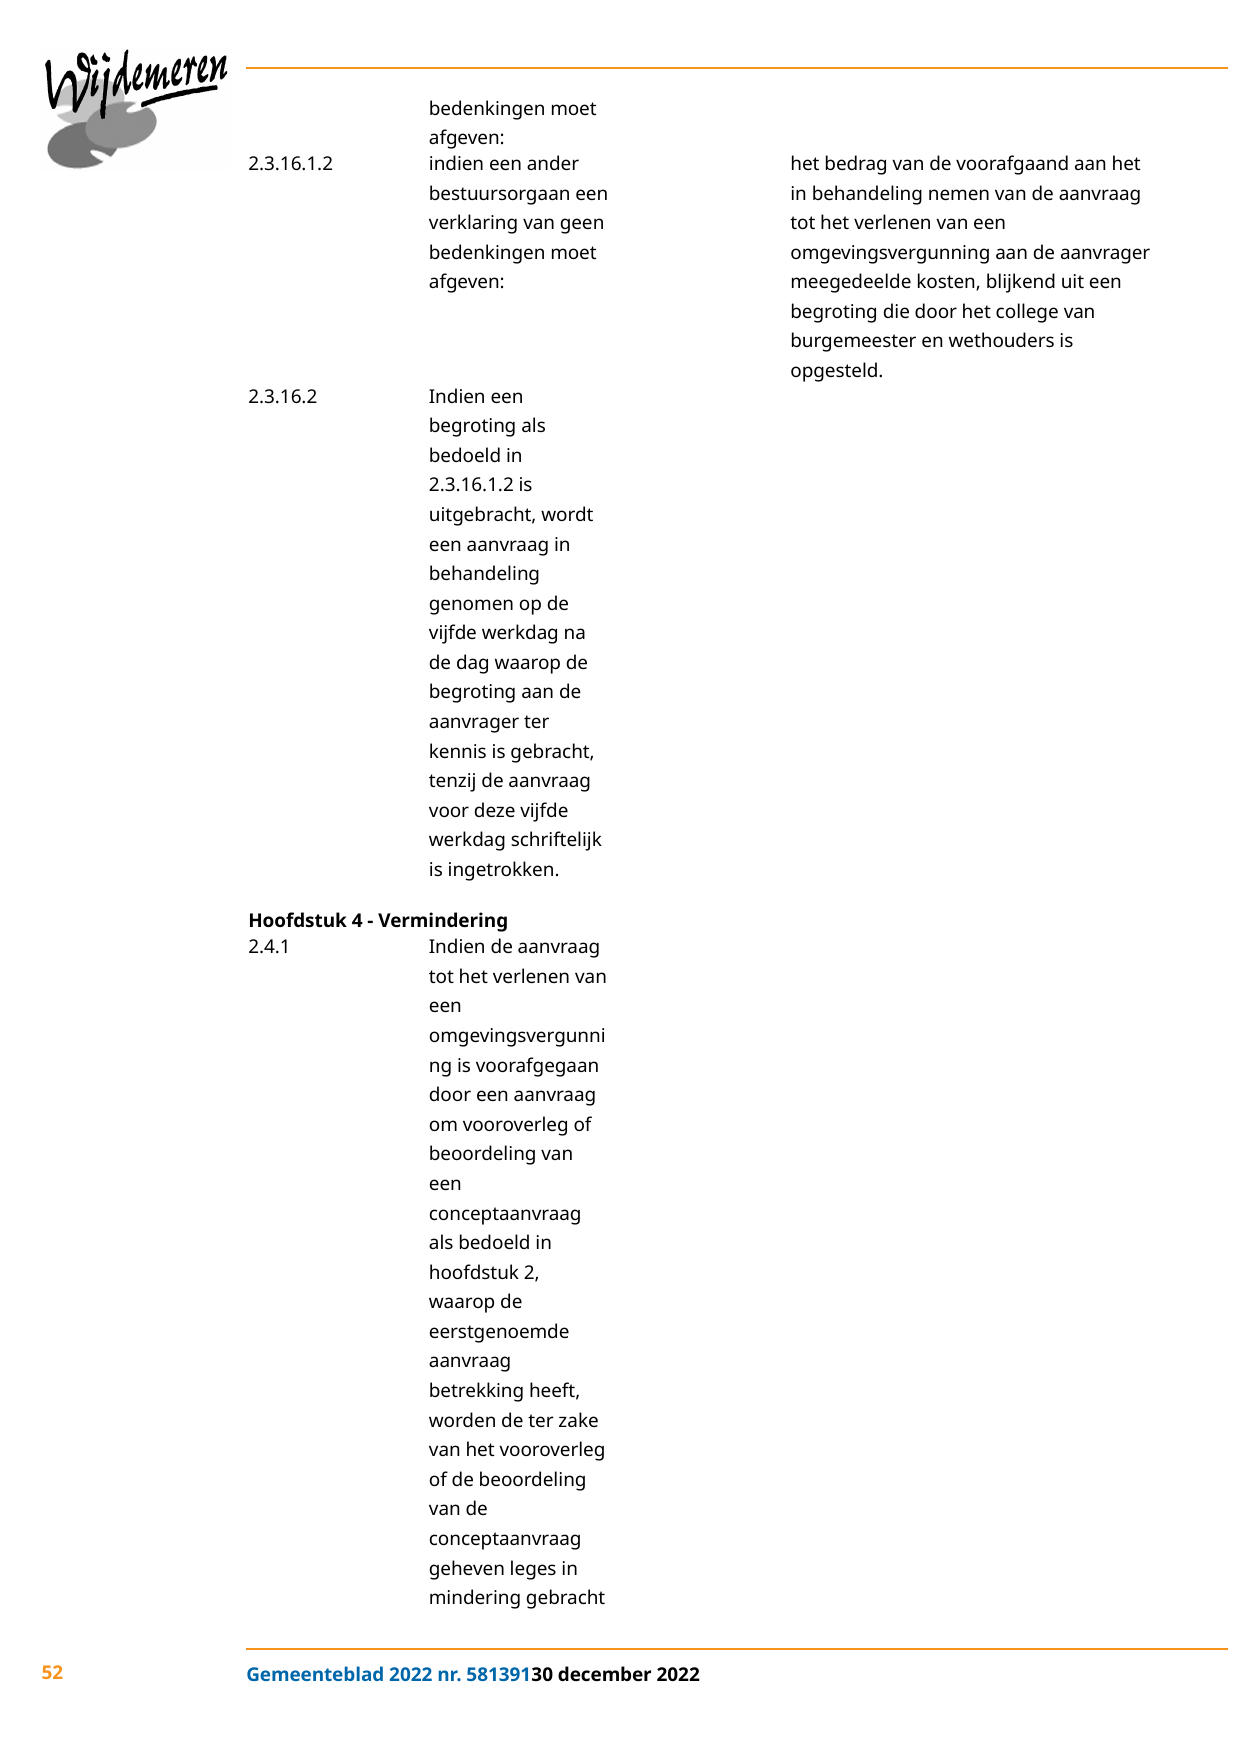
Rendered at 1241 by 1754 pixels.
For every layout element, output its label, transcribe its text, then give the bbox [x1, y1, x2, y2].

table_cell [971, 934, 1152, 1610]
table_cell het bedrag van de voorafgaand aan het in behandeling nemen van de aanvraag tot het verlenen van een omgevingsvergunning aan de aanvrager meegedeelde kosten, blijkend uit een begroting die door het college van burgemeester en wethouders is opgesteld. [790, 150, 1152, 383]
table_cell bedenkingen moet afgeven: [429, 95, 609, 150]
table_cell [609, 934, 790, 1610]
table_cell [971, 383, 1152, 882]
table_cell Indien een begroting als bedoeld in 2.3.16.1.2 is uitgebracht, wordt een aanvraag in behandeling genomen op de vijfde werkdag na de dag waarop de begroting aan de aanvrager ter kennis is gebracht, tenzij de aanvraag voor deze vijfde werkdag schriftelijk is ingetrokken. [429, 383, 609, 882]
table_cell [790, 908, 971, 933]
table_cell [971, 882, 1152, 908]
table_cell [971, 95, 1152, 150]
table_cell [609, 882, 790, 908]
picture [41, 47, 231, 172]
table_cell 2.4.1 [248, 934, 429, 1610]
table_cell [609, 150, 790, 383]
table_cell [790, 934, 971, 1610]
table_cell [429, 882, 609, 908]
table_cell 2.3.16.1.2 [248, 150, 429, 383]
table_cell [609, 383, 790, 882]
table_cell [971, 908, 1152, 933]
table_cell indien een ander bestuursorgaan een verklaring van geen bedenkingen moet afgeven: [429, 150, 609, 383]
table_cell Hoofdstuk 4 - Vermindering [248, 908, 609, 933]
table_cell 2.3.16.2 [248, 383, 429, 882]
table_cell [790, 383, 971, 882]
table_cell [609, 908, 790, 933]
table_cell Indien de aanvraag tot het verlenen van een omgevingsvergunning is voorafgegaan door een aanvraag om vooroverleg of beoordeling van een conceptaanvraag als bedoeld in hoofdstuk 2, waarop de eerstgenoemde aanvraag betrekking heeft, worden de ter zake van het vooroverleg of de beoordeling van de conceptaanvraag geheven leges in mindering gebracht [429, 934, 609, 1610]
table_cell [248, 95, 429, 150]
table_cell [609, 95, 790, 150]
table_cell [790, 882, 971, 908]
table_cell [790, 95, 971, 150]
table_cell [248, 882, 429, 908]
